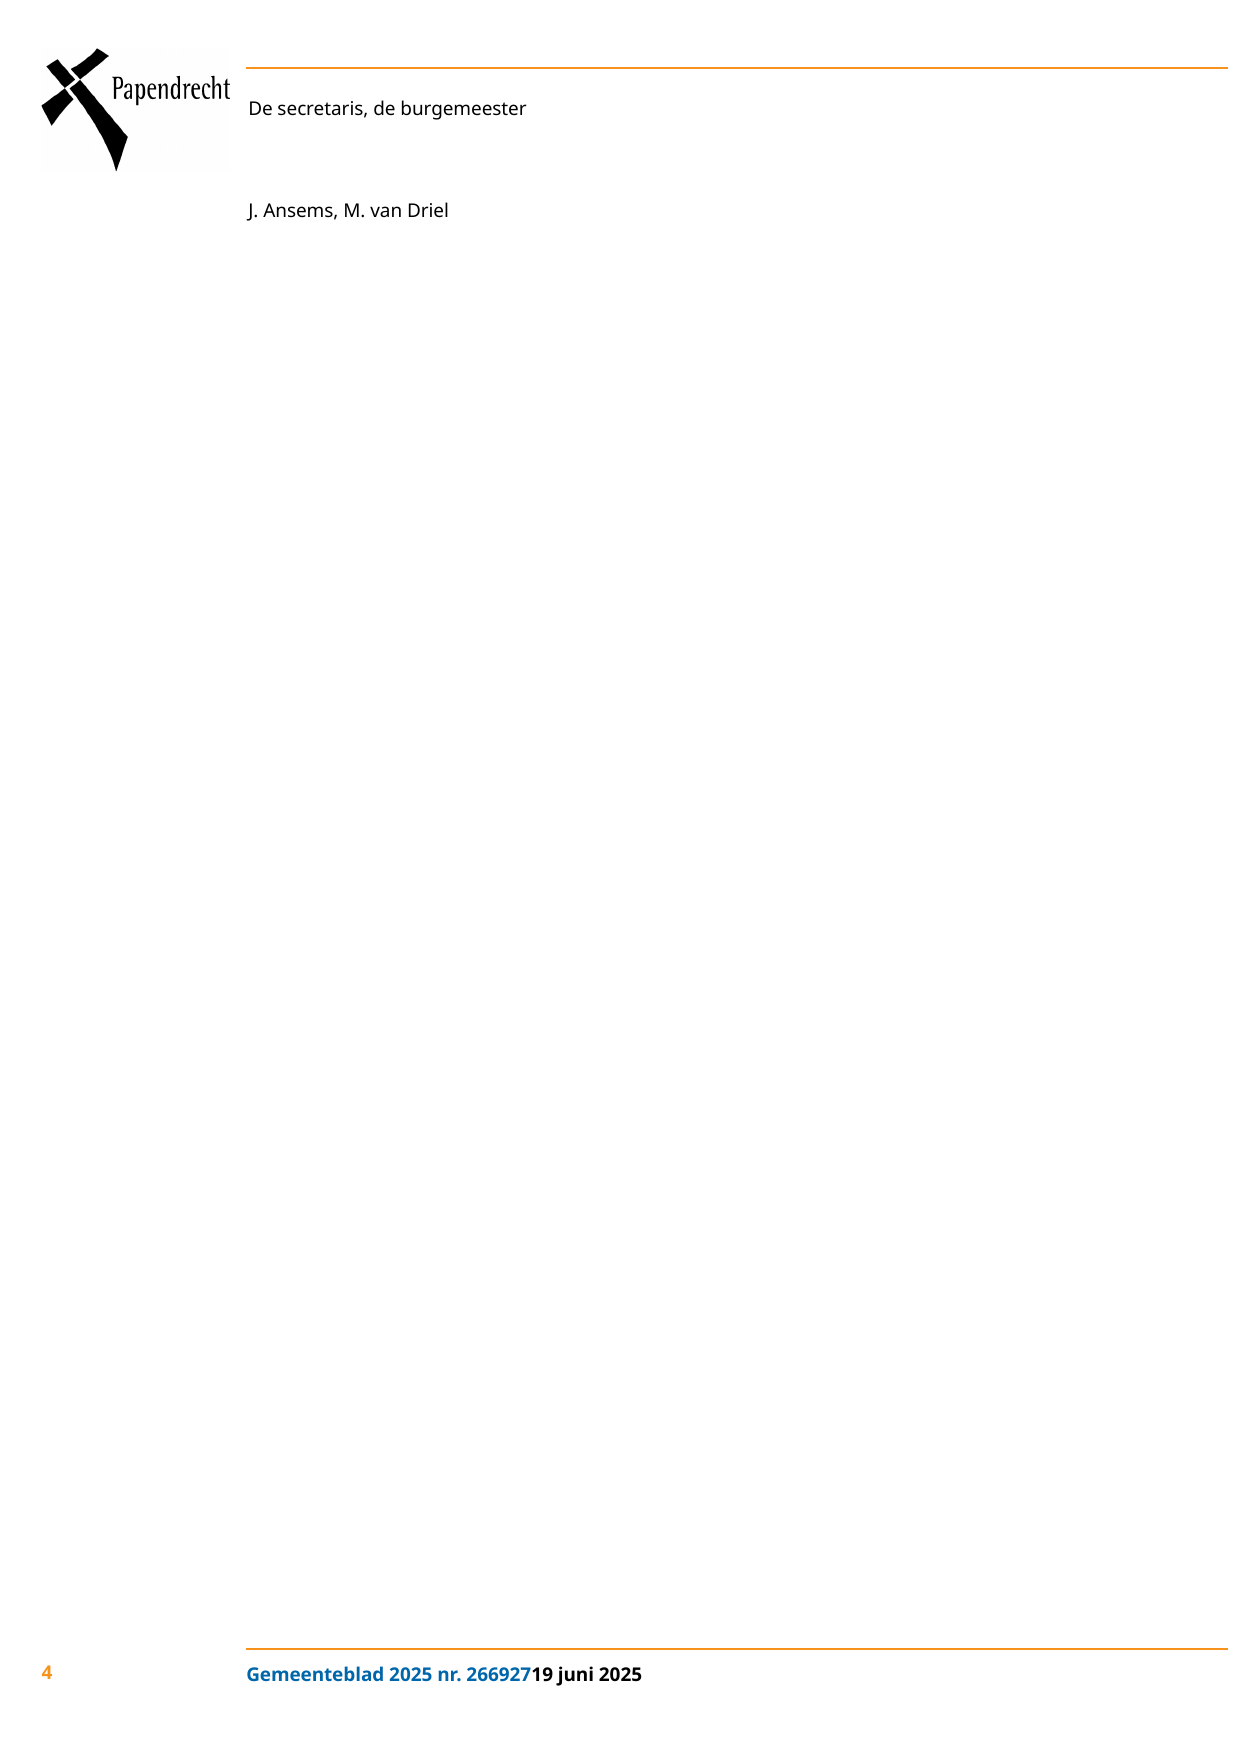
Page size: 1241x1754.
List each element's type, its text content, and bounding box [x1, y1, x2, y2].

text De secretaris, de burgemeester [248, 95, 1152, 121]
picture [41, 47, 231, 172]
text J. Ansems, M. van Driel [248, 198, 1152, 223]
